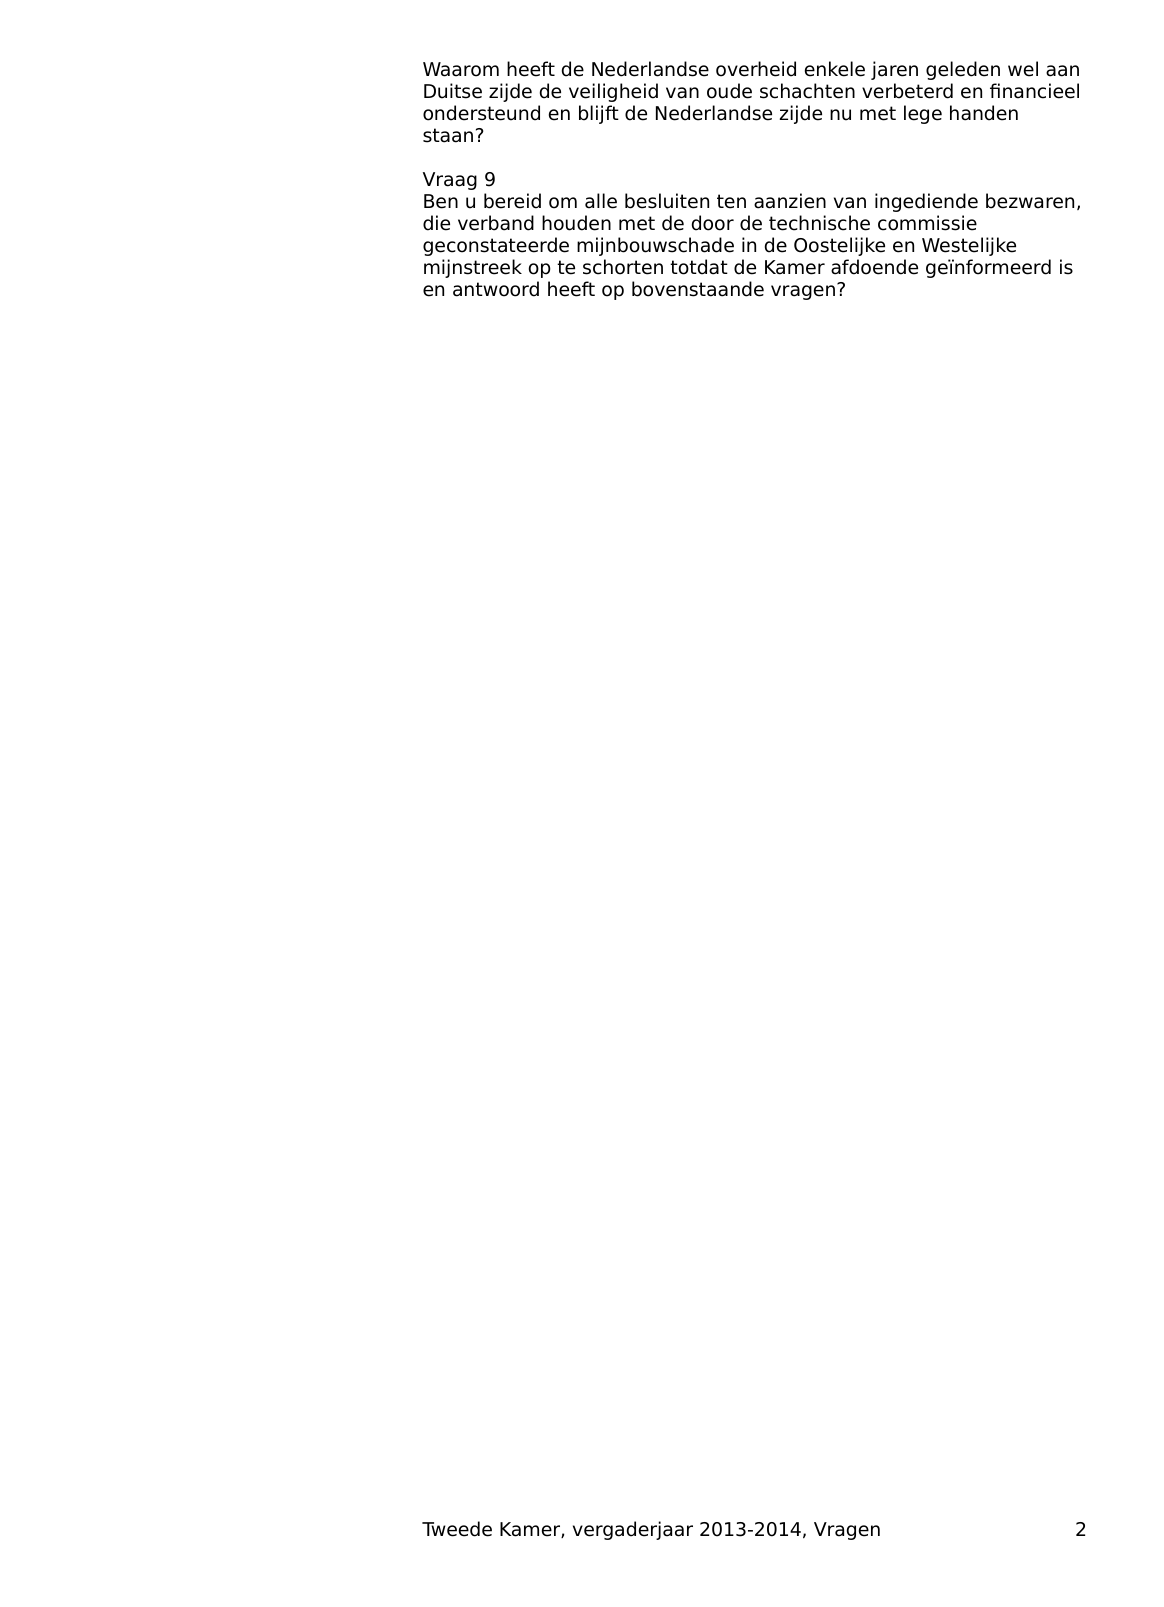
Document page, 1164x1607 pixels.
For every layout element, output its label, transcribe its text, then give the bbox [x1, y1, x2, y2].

text Ben u bereid om alle besluiten ten aanzien van ingediende bezwaren, die verband houden met de door de technische commissie geconstateerde mijnbouwschade in de Oostelijke en Westelijke mijnstreek op te schorten totdat de Kamer afdoende geïnformeerd is en antwoord heeft op bovenstaande vragen? [422, 191, 1087, 301]
text Vraag 9 [422, 169, 1087, 191]
text Waarom heeft de Nederlandse overheid enkele jaren geleden wel aan Duitse zijde de veiligheid van oude schachten verbeterd en financieel ondersteund en blijft de Nederlandse zijde nu met lege handen staan? [422, 59, 1087, 147]
